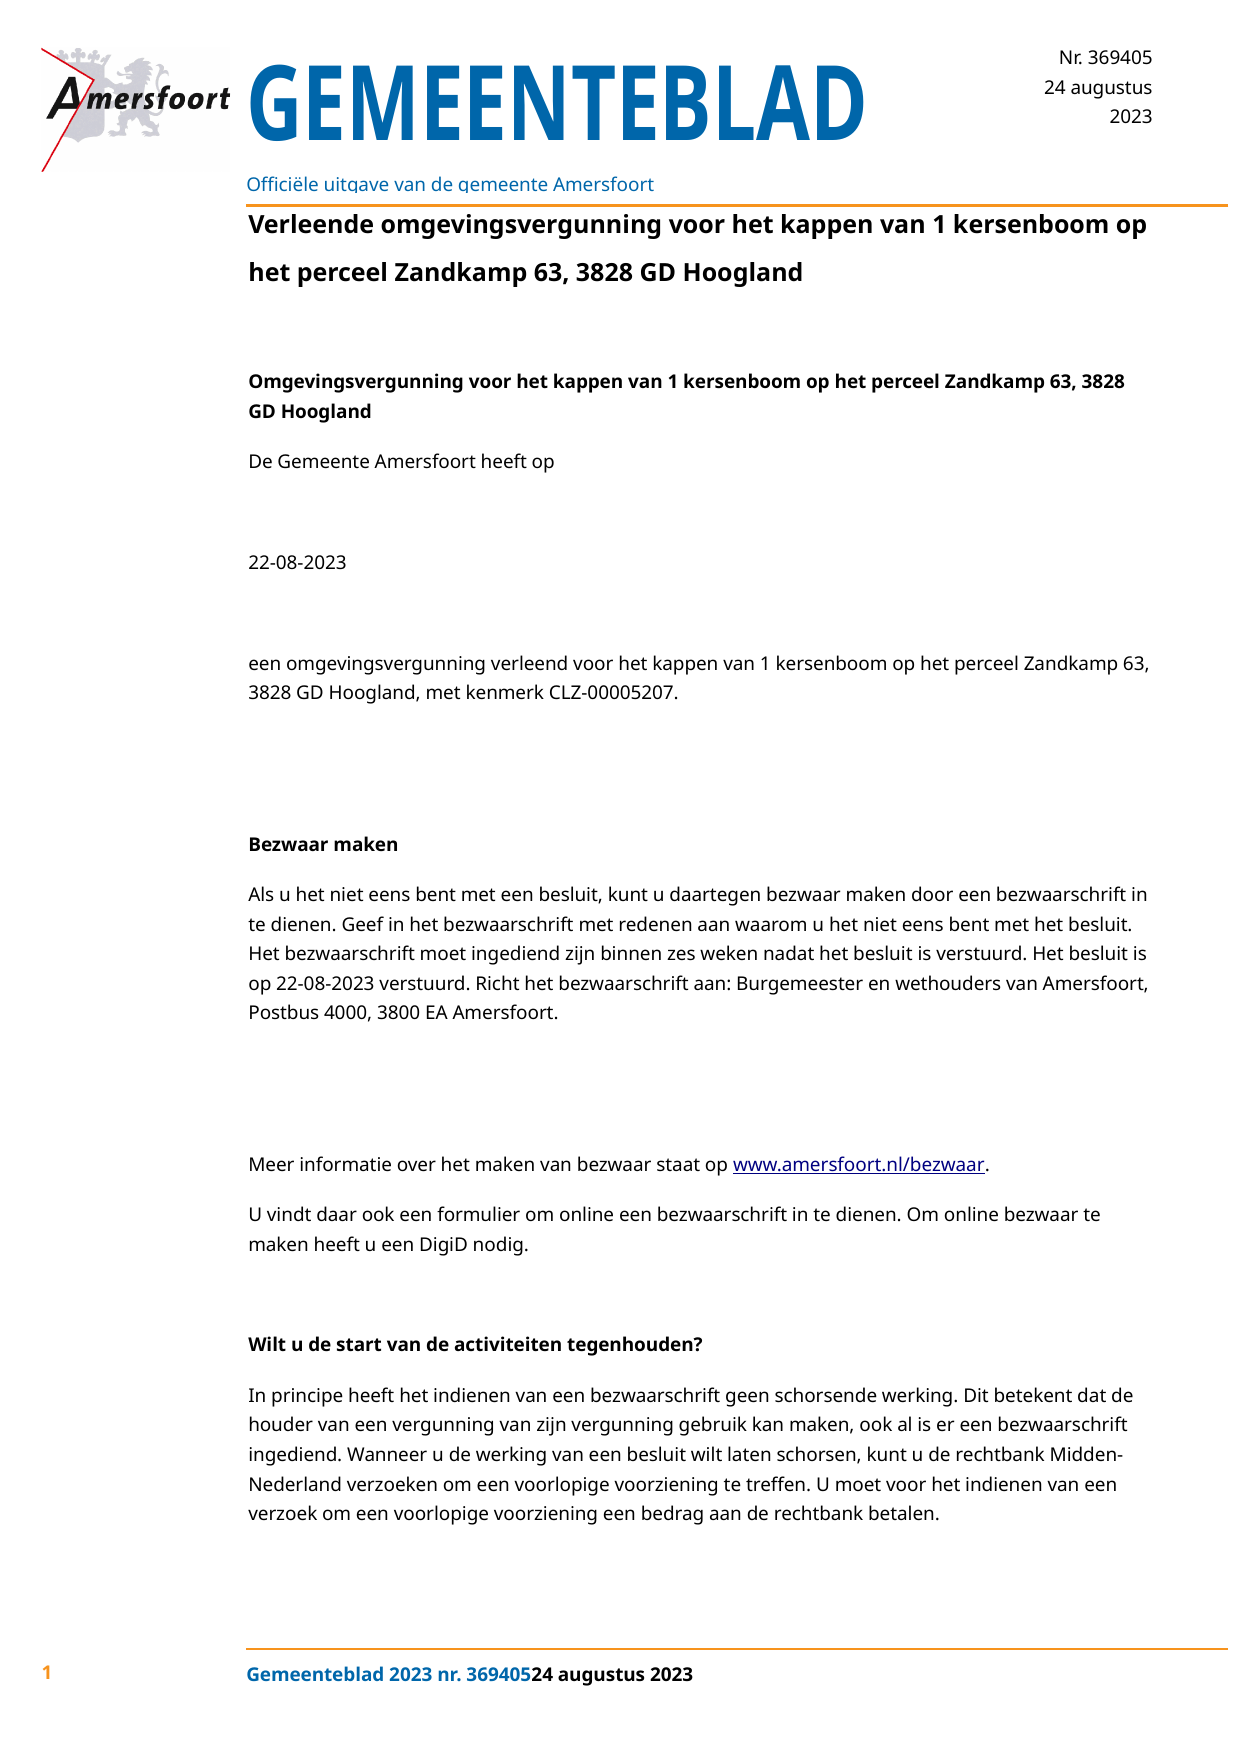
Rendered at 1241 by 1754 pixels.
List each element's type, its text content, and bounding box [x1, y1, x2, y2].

text Bezwaar maken [248, 831, 1152, 857]
picture [41, 47, 231, 172]
text 22-08-2023 [248, 549, 1152, 575]
text U vindt daar ook een formulier om online een bezwaarschrift in te dienen. Om online bezwaar te maken heeft u een DigiD nodig. [248, 1201, 1152, 1257]
text Omgevingsvergunning voor het kappen van 1 kersenboom op het perceel Zandkamp 63, 3828 GD Hoogland [248, 368, 1152, 424]
text De Gemeente Amersfoort heeft op [248, 448, 1152, 474]
text In principe heeft het indienen van een bezwaarschrift geen schorsende werking. Dit betekent dat de houder van een vergunning van zijn vergunning gebruik kan maken, ook al is er een bezwaarschrift ingediend. Wanneer u de werking van een besluit wilt laten schorsen, kunt u de rechtbank Midden-Nederland verzoeken om een voorlopige voorziening te treffen. U moet voor het indienen van een verzoek om een voorlopige voorziening een bedrag aan de rechtbank betalen. [248, 1382, 1152, 1526]
text Meer informatie over het maken van bezwaar staat op www.amersfoort.nl/bezwaar. [248, 1151, 1152, 1177]
text een omgevingsvergunning verleend voor het kappen van 1 kersenboom op het perceel Zandkamp 63, 3828 GD Hoogland, met kenmerk CLZ-00005207. [248, 650, 1152, 705]
text Wilt u de start van de activiteiten tegenhouden? [248, 1332, 1152, 1357]
text Verleende omgevingsvergunning voor het kappen van 1 kersenboom op het perceel Zandkamp 63, 3828 GD Hoogland [248, 207, 1152, 288]
text Als u het niet eens bent met een besluit, kunt u daartegen bezwaar maken door een bezwaarschrift in te dienen. Geef in het bezwaarschrift met redenen aan waarom u het niet eens bent met het besluit. Het bezwaarschrift moet ingediend zijn binnen zes weken nadat het besluit is verstuurd. Het besluit is op 22-08-2023 verstuurd. Richt het bezwaarschrift aan: Burgemeester en wethouders van Amersfoort, Postbus 4000, 3800 EA Amersfoort. [248, 881, 1152, 1025]
